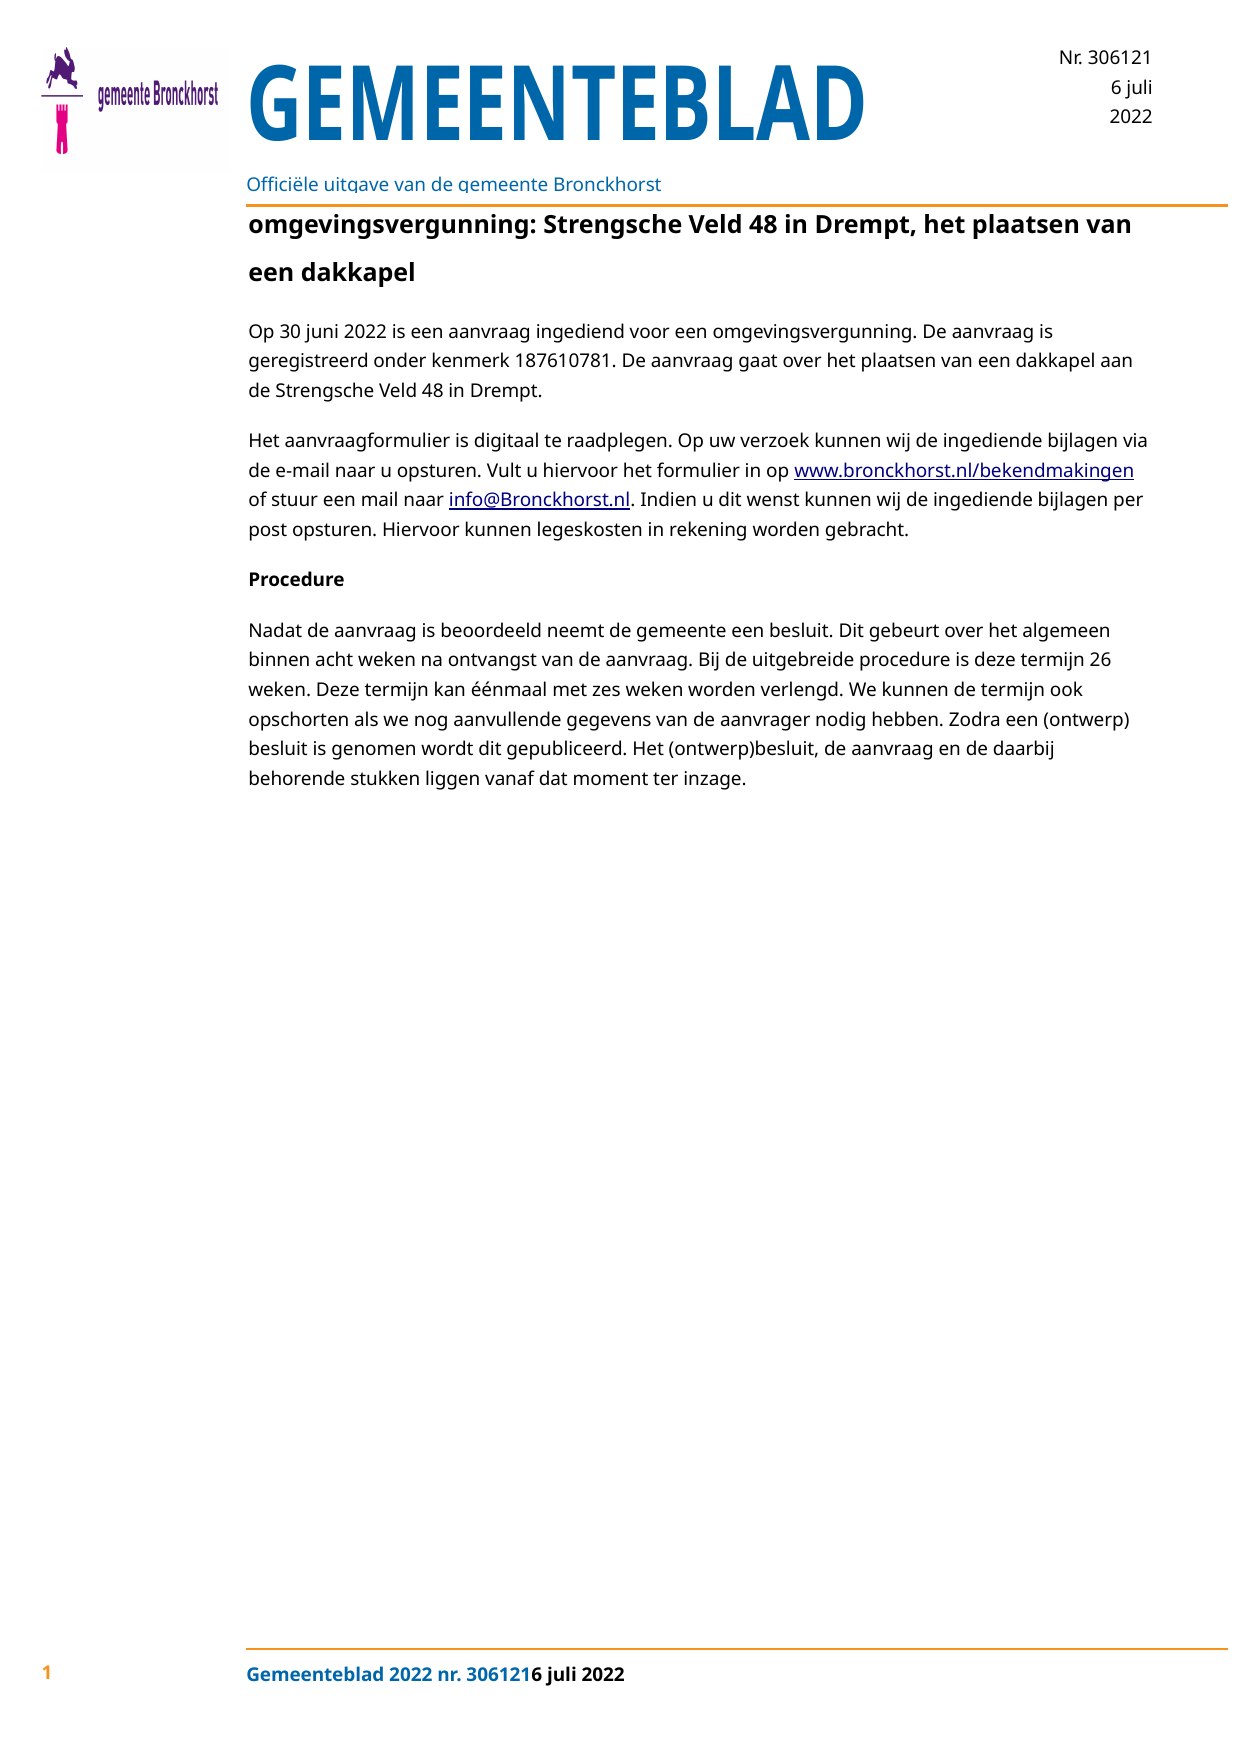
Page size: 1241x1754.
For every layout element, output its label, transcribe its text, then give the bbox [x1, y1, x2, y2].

text omgevingsvergunning: Strengsche Veld 48 in Drempt, het plaatsen van een dakkapel [248, 207, 1152, 288]
picture [41, 47, 231, 172]
text Procedure [248, 567, 1152, 592]
text Nadat de aanvraag is beoordeeld neemt de gemeente een besluit. Dit gebeurt over het algemeen binnen acht weken na ontvangst van de aanvraag. Bij de uitgebreide procedure is deze termijn 26 weken. Deze termijn kan éénmaal met zes weken worden verlengd. We kunnen de termijn ook opschorten als we nog aanvullende gegevens van de aanvrager nodig hebben. Zodra een (ontwerp) besluit is genomen wordt dit gepubliceerd. Het (ontwerp)besluit, de aanvraag en de daarbij behorende stukken liggen vanaf dat moment ter inzage. [248, 617, 1152, 791]
text Op 30 juni 2022 is een aanvraag ingediend voor een omgevingsvergunning. De aanvraag is geregistreerd onder kenmerk 187610781. De aanvraag gaat over het plaatsen van een dakkapel aan de Strengsche Veld 48 in Drempt. [248, 318, 1152, 403]
text Het aanvraagformulier is digitaal te raadplegen. Op uw verzoek kunnen wij de ingediende bijlagen via de e-mail naar u opsturen. Vult u hiervoor het formulier in op www.bronckhorst.nl/bekendmakingen of stuur een mail naar info@Bronckhorst.nl. Indien u dit wenst kunnen wij de ingediende bijlagen per post opsturen. Hiervoor kunnen legeskosten in rekening worden gebracht. [248, 427, 1152, 542]
